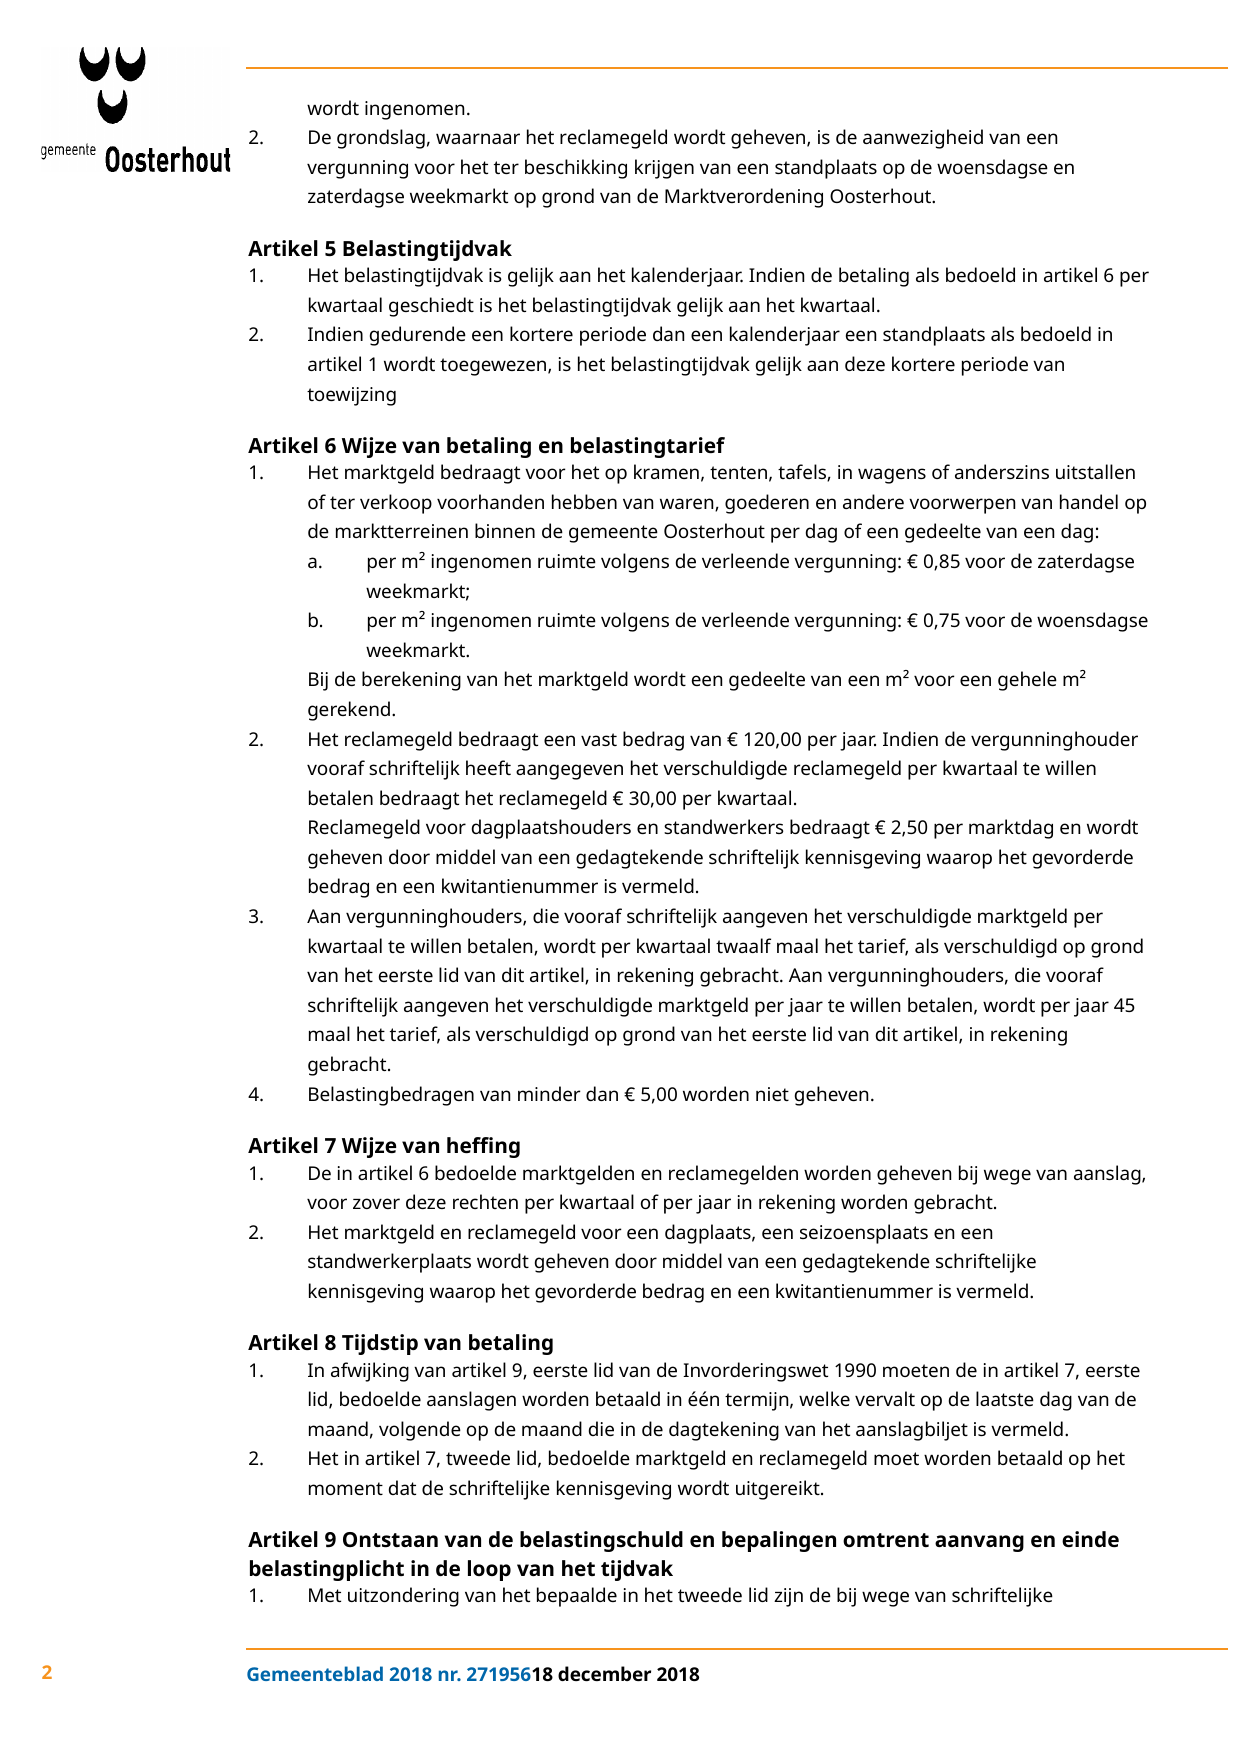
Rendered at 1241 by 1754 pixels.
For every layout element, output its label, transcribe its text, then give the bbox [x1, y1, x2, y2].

list Indien gedurende een kortere periode dan een kalenderjaar een standplaats als bedoeld in artikel 1 wordt toegewezen, is het belastingtijdvak gelijk aan deze kortere periode van toewijzing [248, 322, 1152, 406]
text Artikel 8 Tijdstip van betaling [248, 1328, 1152, 1357]
text Artikel 9 Ontstaan van de belastingschuld en bepalingen omtrent aanvang en einde belastingplicht in de loop van het tijdvak [248, 1526, 1152, 1582]
list Het marktgeld en reclamegeld voor een dagplaats, een seizoensplaats en een standwerkerplaats wordt geheven door middel van een gedagtekende schriftelijke kennisgeving waarop het gevorderde bedrag en een kwitantienummer is vermeld. [248, 1219, 1152, 1304]
list Het in artikel 7, tweede lid, bedoelde marktgeld en reclamegeld moet worden betaald op het moment dat de schriftelijke kennisgeving wordt uitgereikt. [248, 1446, 1152, 1501]
list wordt ingenomen. [248, 95, 1152, 121]
list per m² ingenomen ruimte volgens de verleende vergunning: € 0,85 voor de zaterdagse weekmarkt; [307, 548, 1152, 604]
text Artikel 7 Wijze van heffing [248, 1131, 1152, 1160]
text Artikel 6 Wijze van betaling en belastingtarief [248, 431, 1152, 459]
list Aan vergunninghouders, die vooraf schriftelijk aangeven het verschuldigde marktgeld per kwartaal te willen betalen, wordt per kwartaal twaalf maal het tarief, als verschuldigd op grond van het eerste lid van dit artikel, in rekening gebracht. Aan vergunninghouders, die vooraf schriftelijk aangeven het verschuldigde marktgeld per jaar te willen betalen, wordt per jaar 45 maal het tarief, als verschuldigd op grond van het eerste lid van dit artikel, in rekening gebracht. [248, 903, 1152, 1077]
list De in artikel 6 bedoelde marktgelden en reclamegelden worden geheven bij wege van aanslag, voor zover deze rechten per kwartaal of per jaar in rekening worden gebracht. [248, 1160, 1152, 1215]
list Reclamegeld voor dagplaatshouders en standwerkers bedraagt € 2,50 per marktdag en wordt geheven door middel van een gedagtekende schriftelijk kennisgeving waarop het gevorderde bedrag en een kwitantienummer is vermeld. [248, 814, 1152, 899]
text Artikel 5 Belastingtijdvak [248, 234, 1152, 262]
list per m² ingenomen ruimte volgens de verleende vergunning: € 0,75 voor de woensdagse weekmarkt. [307, 607, 1152, 663]
list Het reclamegeld bedraagt een vast bedrag van € 120,00 per jaar. Indien de vergunninghouder vooraf schriftelijk heeft aangegeven het verschuldigde reclamegeld per kwartaal te willen betalen bedraagt het reclamegeld € 30,00 per kwartaal. [248, 726, 1152, 811]
list Het marktgeld bedraagt voor het op kramen, tenten, tafels, in wagens of anderszins uitstallen of ter verkoop voorhanden hebben van waren, goederen en andere voorwerpen van handel op de marktterreinen binnen de gemeente Oosterhout per dag of een gedeelte van een dag: [248, 459, 1152, 544]
picture [41, 47, 231, 172]
list Met uitzondering van het bepaalde in het tweede lid zijn de bij wege van schriftelijke [248, 1582, 1152, 1608]
list De grondslag, waarnaar het reclamegeld wordt geheven, is de aanwezigheid van een vergunning voor het ter beschikking krijgen van een standplaats op de woensdagse en zaterdagse weekmarkt op grond van de Marktverordening Oosterhout. [248, 124, 1152, 209]
list In afwijking van artikel 9, eerste lid van de Invorderingswet 1990 moeten de in artikel 7, eerste lid, bedoelde aanslagen worden betaald in één termijn, welke vervalt op de laatste dag van de maand, volgende op de maand die in de dagtekening van het aanslagbiljet is vermeld. [248, 1357, 1152, 1442]
list Het belastingtijdvak is gelijk aan het kalenderjaar. Indien de betaling als bedoeld in artikel 6 per kwartaal geschiedt is het belastingtijdvak gelijk aan het kwartaal. [248, 262, 1152, 318]
list Belastingbedragen van minder dan € 5,00 worden niet geheven. [248, 1081, 1152, 1107]
list Bij de berekening van het marktgeld wordt een gedeelte van een m² voor een gehele m² gerekend. [248, 667, 1152, 722]
